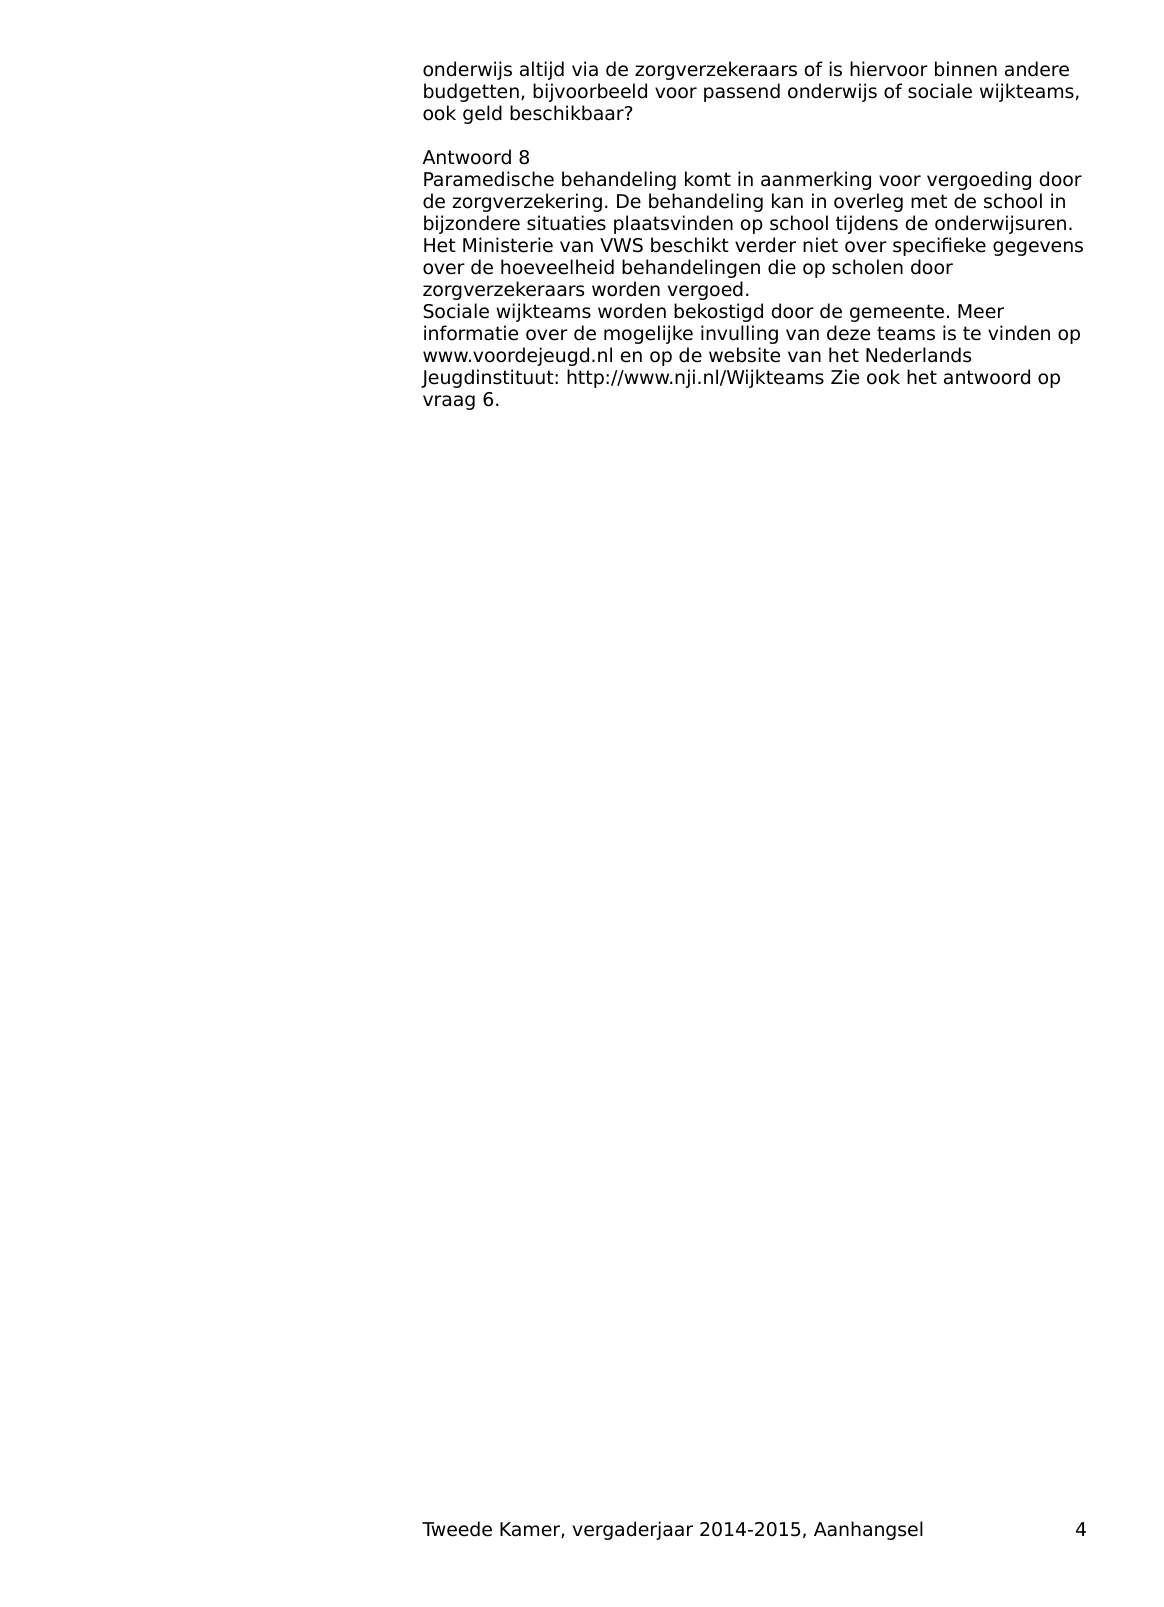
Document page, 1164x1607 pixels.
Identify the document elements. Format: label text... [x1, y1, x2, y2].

text Antwoord 8 [422, 147, 1087, 169]
text Sociale wijkteams worden bekostigd door de gemeente. Meer informatie over de mogelijke invulling van deze teams is te vinden op www.voordejeugd.nl en op de website van het Nederlands Jeugdinstituut: http://www.nji.nl/Wijkteams Zie ook het antwoord op vraag 6. [422, 301, 1087, 411]
text Paramedische behandeling komt in aanmerking voor vergoeding door de zorgverzekering. De behandeling kan in overleg met de school in bijzondere situaties plaatsvinden op school tijdens de onderwijsuren. Het Ministerie van VWS beschikt verder niet over specifieke gegevens over de hoeveelheid behandelingen die op scholen door zorgverzekeraars worden vergoed. [422, 169, 1087, 301]
text onderwijs altijd via de zorgverzekeraars of is hiervoor binnen andere budgetten, bijvoorbeeld voor passend onderwijs of sociale wijkteams, ook geld beschikbaar? [422, 59, 1087, 125]
